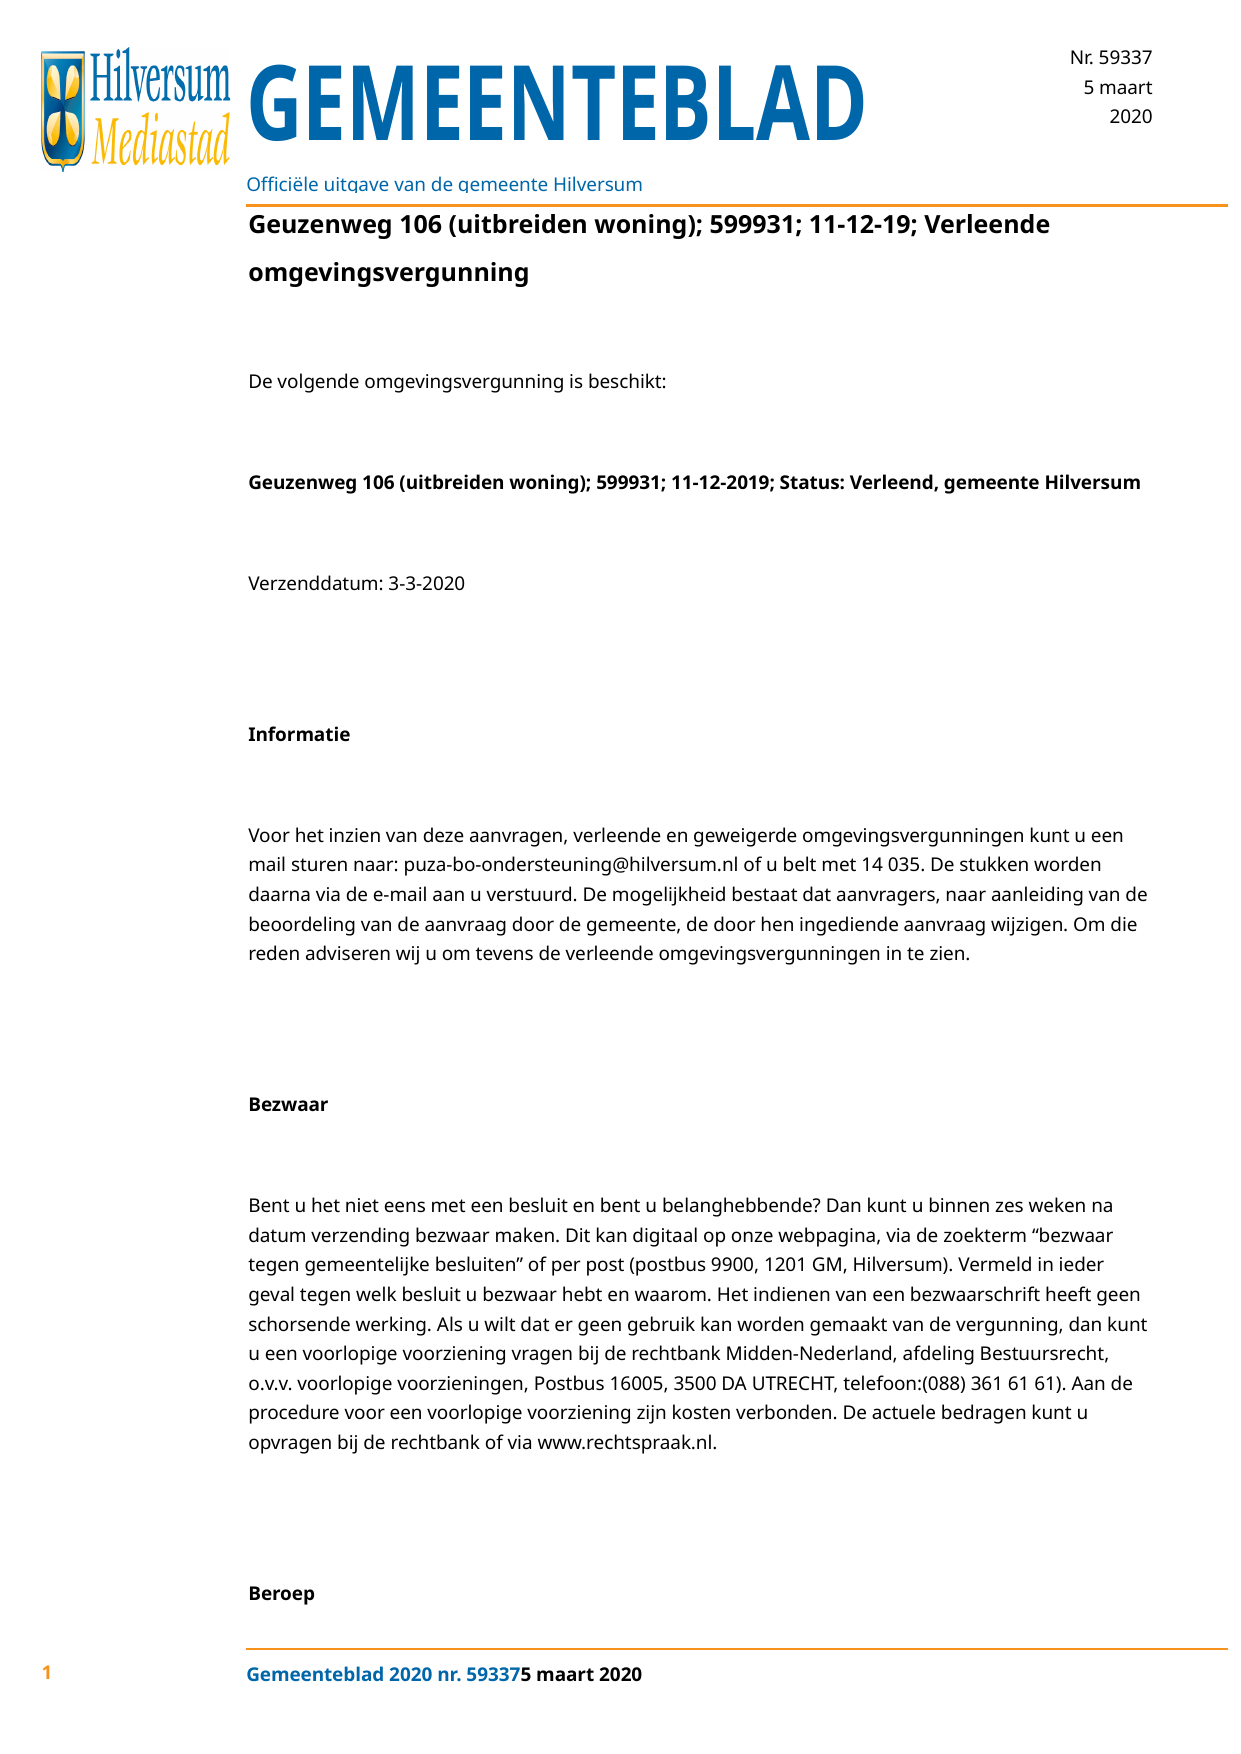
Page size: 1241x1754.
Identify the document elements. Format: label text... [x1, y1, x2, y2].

text Informatie [248, 721, 1152, 747]
text Voor het inzien van deze aanvragen, verleende en geweigerde omgevingsvergunningen kunt u een mail sturen naar: puza-bo-ondersteuning@hilversum.nl of u belt met 14 035. De stukken worden daarna via de e-mail aan u verstuurd. De mogelijkheid bestaat dat aanvragers, naar aanleiding van de beoordeling van de aanvraag door de gemeente, de door hen ingediende aanvraag wijzigen. Om die reden adviseren wij u om tevens de verleende omgevingsvergunningen in te zien. [248, 822, 1152, 966]
text Geuzenweg 106 (uitbreiden woning); 599931; 11-12-2019; Status: Verleend, gemeente Hilversum [248, 469, 1152, 495]
text De volgende omgevingsvergunning is beschikt: [248, 368, 1152, 394]
picture [41, 47, 231, 172]
text Bent u het niet eens met een besluit en bent u belanghebbende? Dan kunt u binnen zes weken na datum verzending bezwaar maken. Dit kan digitaal op onze webpagina, via de zoekterm “bezwaar tegen gemeentelijke besluiten” of per post (postbus 9900, 1201 GM, Hilversum). Vermeld in ieder geval tegen welk besluit u bezwaar hebt en waarom. Het indienen van een bezwaarschrift heeft geen schorsende werking. Als u wilt dat er geen gebruik kan worden gemaakt van de vergunning, dan kunt u een voorlopige voorziening vragen bij de rechtbank Midden-Nederland, afdeling Bestuursrecht, o.v.v. voorlopige voorzieningen, Postbus 16005, 3500 DA UTRECHT, telefoon:(088) 361 61 61). Aan de procedure voor een voorlopige voorziening zijn kosten verbonden. De actuele bedragen kunt u opvragen bij de rechtbank of via www.rechtspraak.nl. [248, 1192, 1152, 1455]
text Verzenddatum: 3-3-2020 [248, 570, 1152, 596]
text Bezwaar [248, 1092, 1152, 1117]
text Geuzenweg 106 (uitbreiden woning); 599931; 11-12-19; Verleende omgevingsvergunning [248, 207, 1152, 288]
text Beroep [248, 1580, 1152, 1606]
